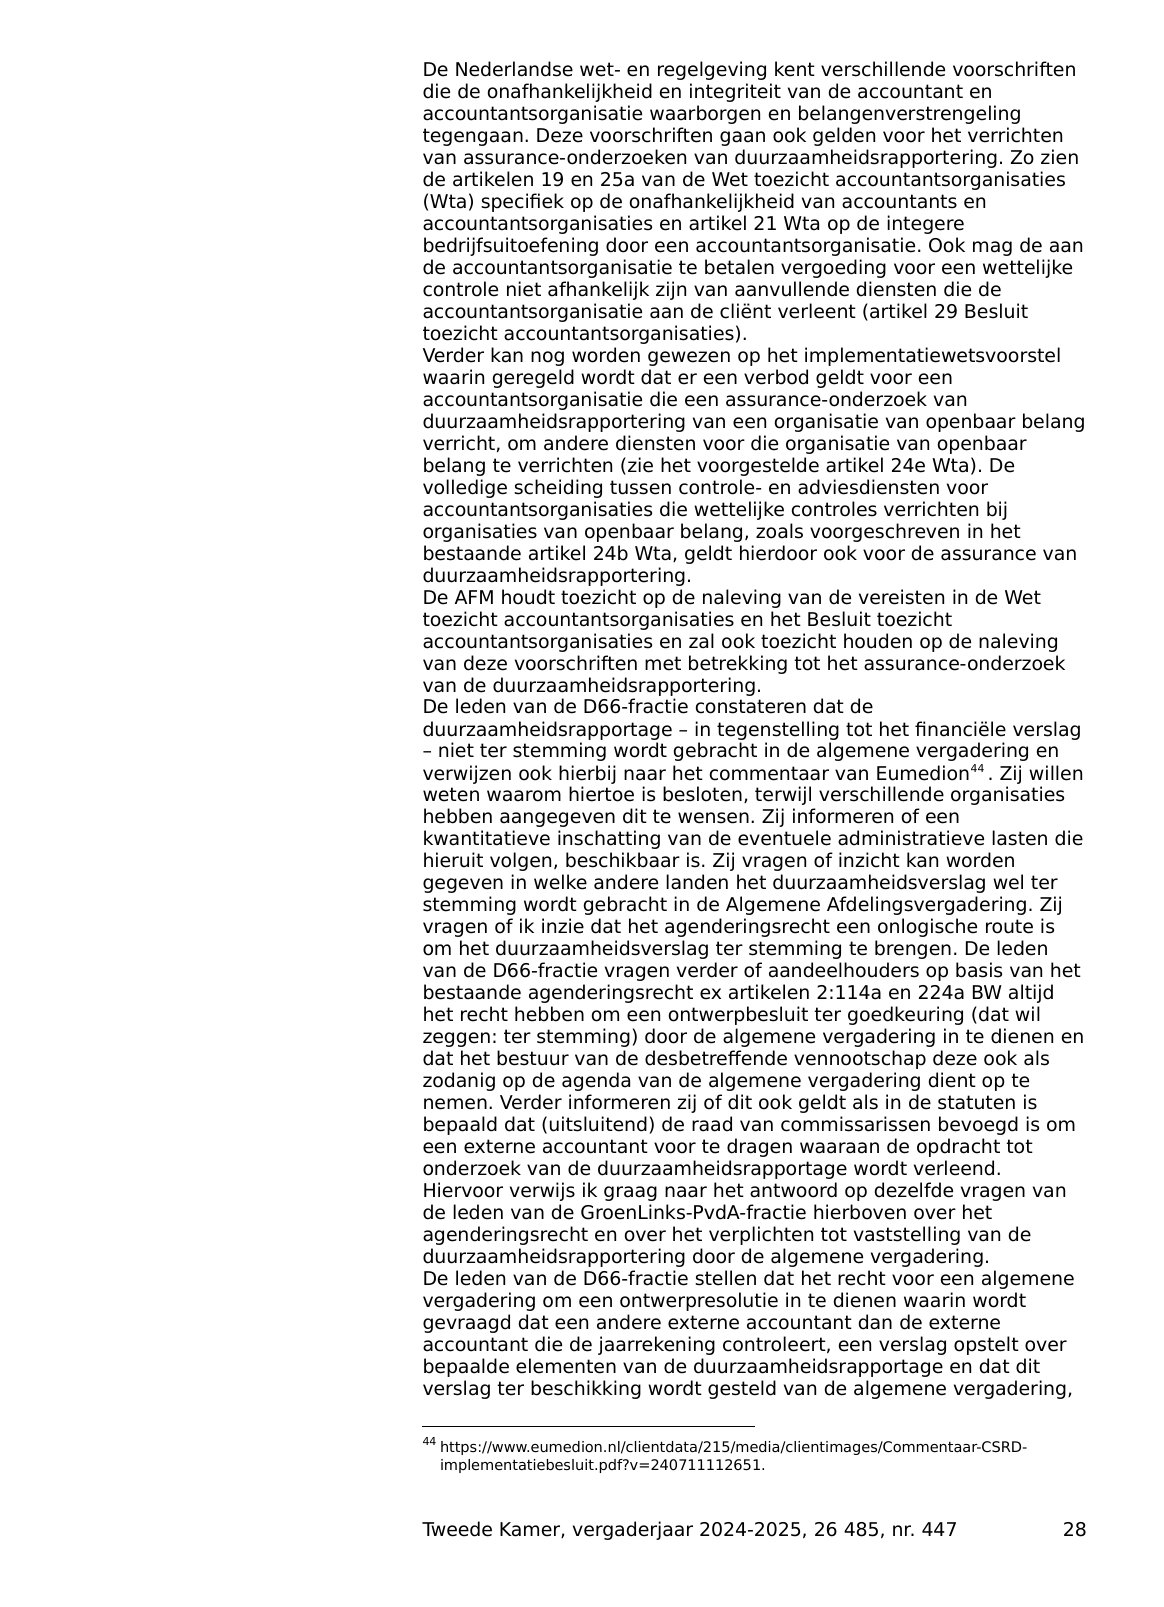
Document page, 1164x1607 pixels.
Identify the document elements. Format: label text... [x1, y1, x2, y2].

text De leden van de D66-fractie stellen dat het recht voor een algemene vergadering om een ontwerpresolutie in te dienen waarin wordt gevraagd dat een andere externe accountant dan de externe accountant die de jaarrekening controleert, een verslag opstelt over bepaalde elementen van de duurzaamheidsrapportage en dat dit verslag ter beschikking wordt gesteld van de algemene vergadering, [422, 1268, 1087, 1400]
text Hiervoor verwijs ik graag naar het antwoord op dezelfde vragen van de leden van de GroenLinks-PvdA-fractie hierboven over het agenderingsrecht en over het verplichten tot vaststelling van de duurzaamheidsrapportering door de algemene vergadering. [422, 1180, 1087, 1268]
text https://www.eumedion.nl/clientdata/215/media/clientimages/Commentaar-CSRD-implementatiebesluit.pdf?v=240711112651. [422, 1435, 1087, 1474]
text De AFM houdt toezicht op de naleving van de vereisten in de Wet toezicht accountantsorganisaties en het Besluit toezicht accountantsorganisaties en zal ook toezicht houden op de naleving van deze voorschriften met betrekking tot het assurance-onderzoek van de duurzaamheidsrapportering. [422, 587, 1087, 696]
text Verder kan nog worden gewezen op het implementatiewetsvoorstel waarin geregeld wordt dat er een verbod geldt voor een accountantsorganisatie die een assurance-onderzoek van duurzaamheidsrapportering van een organisatie van openbaar belang verricht, om andere diensten voor die organisatie van openbaar belang te verrichten (zie het voorgestelde artikel 24e Wta). De volledige scheiding tussen controle- en adviesdiensten voor accountantsorganisaties die wettelijke controles verrichten bij organisaties van openbaar belang, zoals voorgeschreven in het bestaande artikel 24b Wta, geldt hierdoor ook voor de assurance van duurzaamheidsrapportering. [422, 345, 1087, 587]
text De leden van de D66-fractie constateren dat de duurzaamheidsrapportage – in tegenstelling tot het financiële verslag – niet ter stemming wordt gebracht in de algemene vergadering en verwijzen ook hierbij naar het commentaar van Eumedion. Zij willen weten waarom hiertoe is besloten, terwijl verschillende organisaties hebben aangegeven dit te wensen. Zij informeren of een kwantitatieve inschatting van de eventuele administratieve lasten die hieruit volgen, beschikbaar is. Zij vragen of inzicht kan worden gegeven in welke andere landen het duurzaamheidsverslag wel ter stemming wordt gebracht in de Algemene Afdelingsvergadering. Zij vragen of ik inzie dat het agenderingsrecht een onlogische route is om het duurzaamheidsverslag ter stemming te brengen. De leden van de D66-fractie vragen verder of aandeelhouders op basis van het bestaande agenderingsrecht ex artikelen 2:114a en 224a BW altijd het recht hebben om een ontwerpbesluit ter goedkeuring (dat wil zeggen: ter stemming) door de algemene vergadering in te dienen en dat het bestuur van de desbetreffende vennootschap deze ook als zodanig op de agenda van de algemene vergadering dient op te nemen. Verder informeren zij of dit ook geldt als in de statuten is bepaald dat (uitsluitend) de raad van commissarissen bevoegd is om een externe accountant voor te dragen waaraan de opdracht tot onderzoek van de duurzaamheidsrapportage wordt verleend. [422, 696, 1087, 1180]
text De Nederlandse wet- en regelgeving kent verschillende voorschriften die de onafhankelijkheid en integriteit van de accountant en accountantsorganisatie waarborgen en belangenverstrengeling tegengaan. Deze voorschriften gaan ook gelden voor het verrichten van assurance-onderzoeken van duurzaamheidsrapportering. Zo zien de artikelen 19 en 25a van de Wet toezicht accountantsorganisaties (Wta) specifiek op de onafhankelijkheid van accountants en accountantsorganisaties en artikel 21 Wta op de integere bedrijfsuitoefening door een accountantsorganisatie. Ook mag de aan de accountantsorganisatie te betalen vergoeding voor een wettelijke controle niet afhankelijk zijn van aanvullende diensten die de accountantsorganisatie aan de cliënt verleent (artikel 29 Besluit toezicht accountantsorganisaties). [422, 59, 1087, 345]
